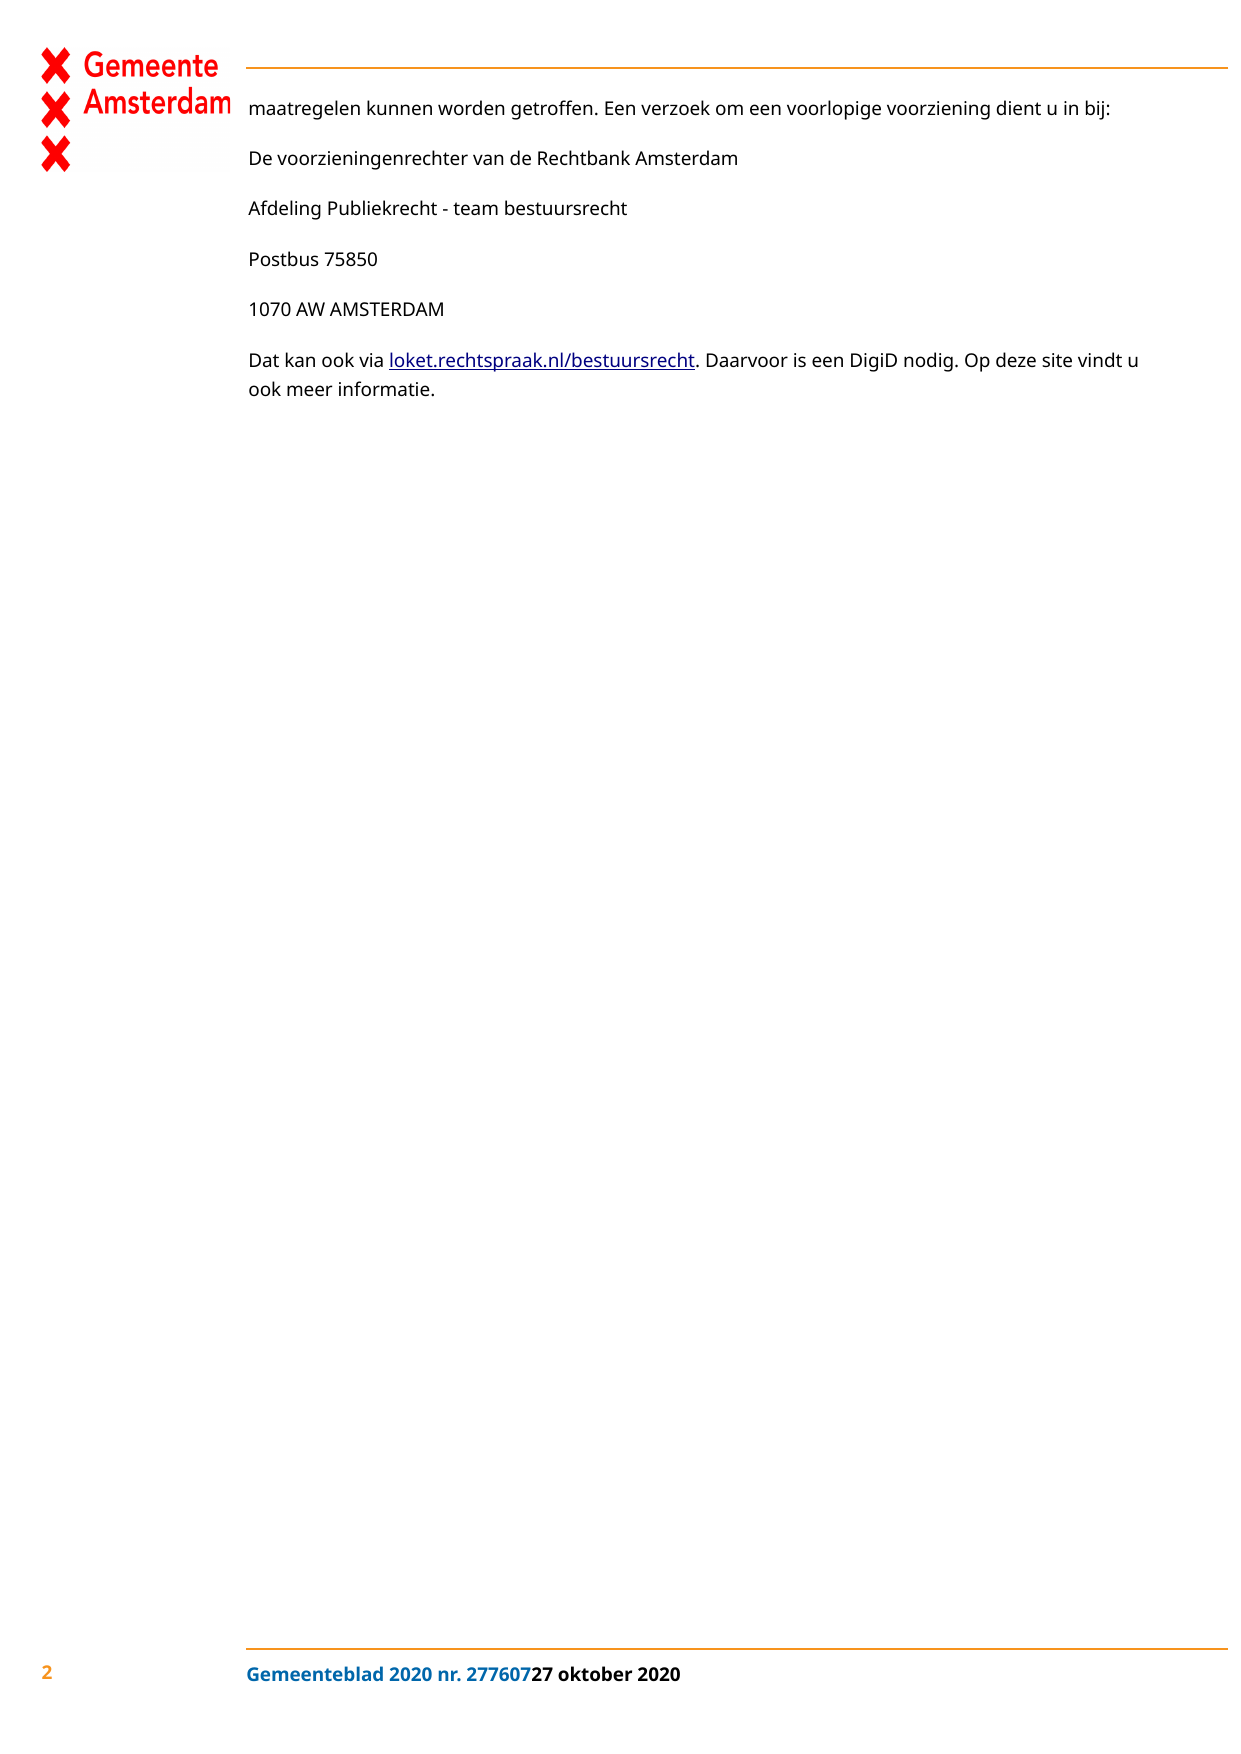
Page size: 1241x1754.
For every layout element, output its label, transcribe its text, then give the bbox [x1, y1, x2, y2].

text Postbus 75850 [248, 246, 1152, 272]
text maatregelen kunnen worden getroffen. Een verzoek om een voorlopige voorziening dient u in bij: [248, 95, 1152, 121]
text 1070 AW AMSTERDAM [248, 296, 1152, 322]
text Afdeling Publiekrecht - team bestuursrecht [248, 196, 1152, 221]
text Dat kan ook via loket.rechtspraak.nl/bestuursrecht. Daarvoor is een DigiD nodig. Op deze site vindt u ook meer informatie. [248, 347, 1152, 402]
picture [41, 47, 231, 172]
text De voorzieningenrechter van de Rechtbank Amsterdam [248, 145, 1152, 171]
